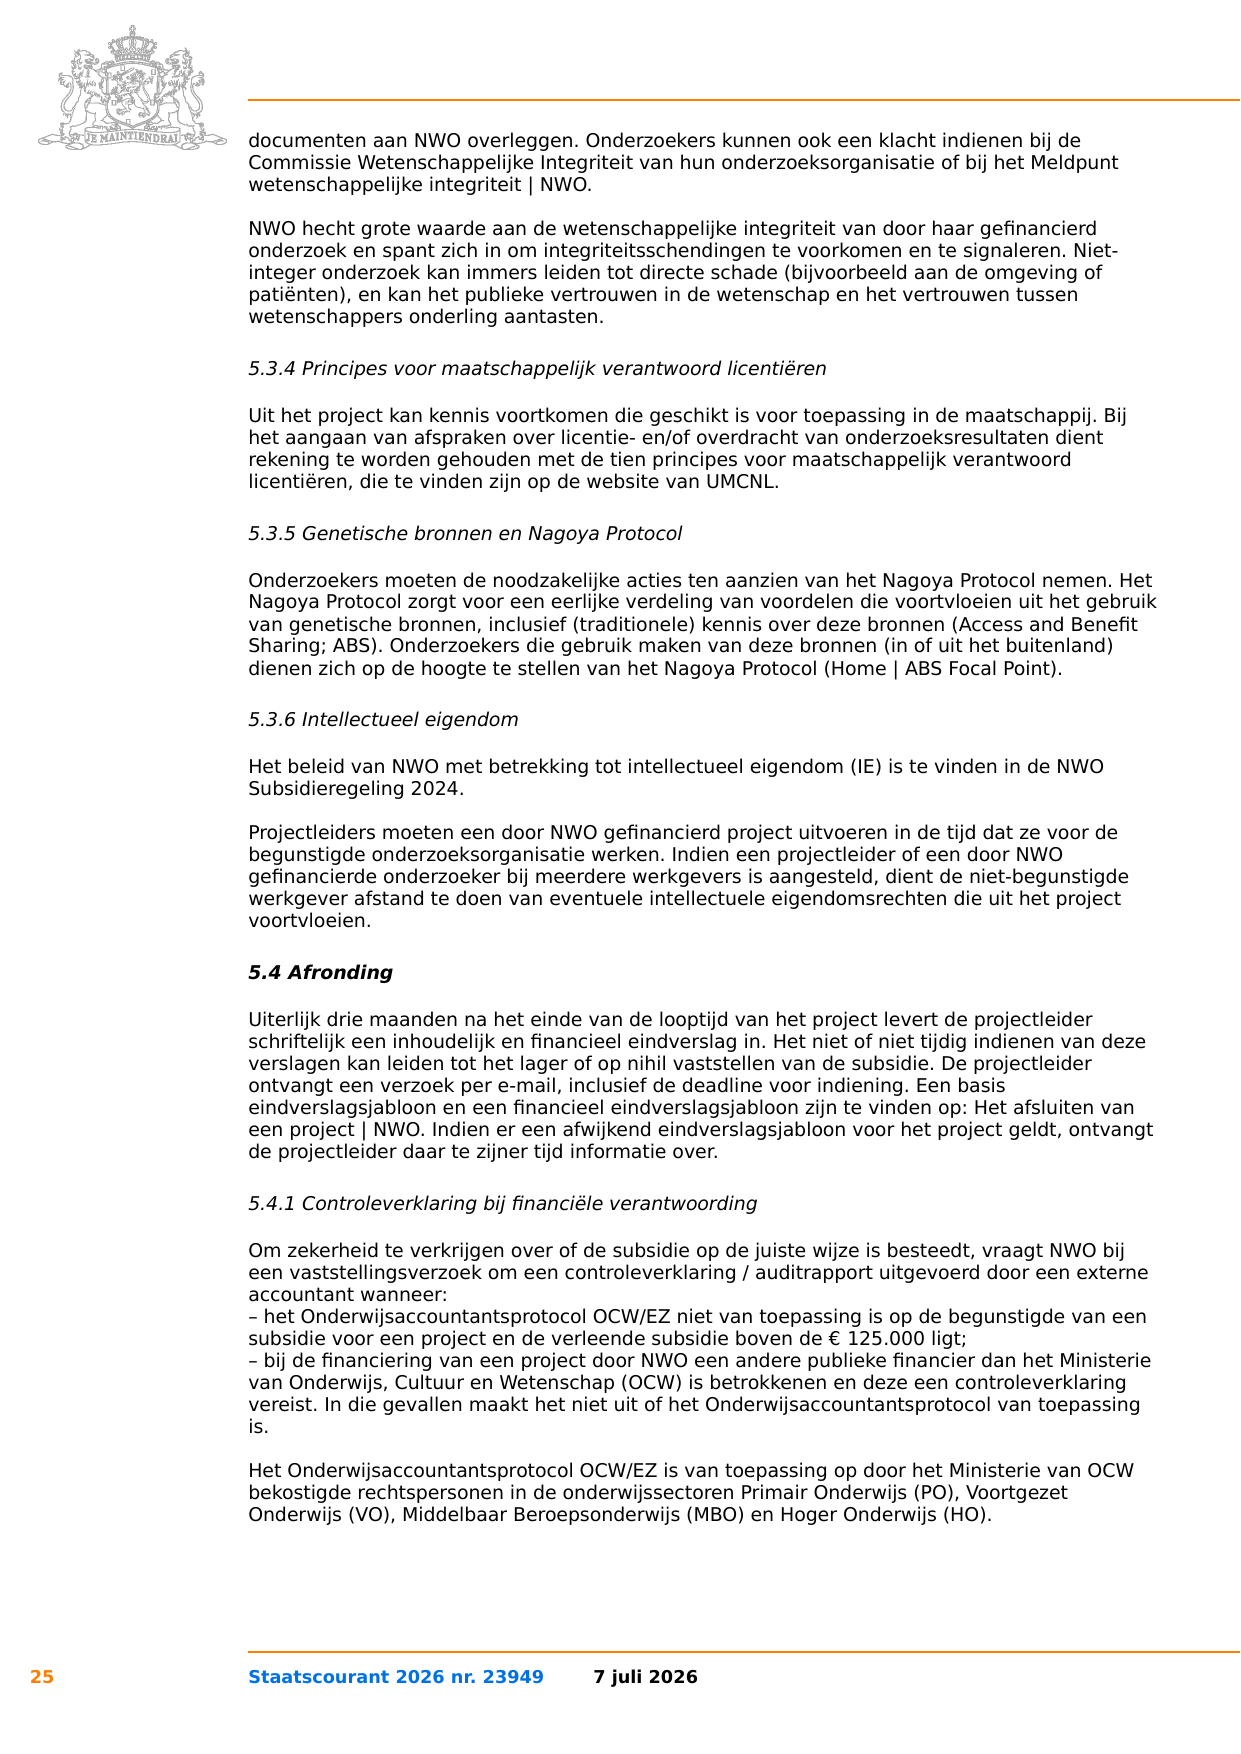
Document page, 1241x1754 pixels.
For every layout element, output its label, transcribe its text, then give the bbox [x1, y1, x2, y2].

subtitle 5.4 Afronding [248, 962, 1163, 984]
text NWO hecht grote waarde aan de wetenschappelijke integriteit van door haar gefinancierd onderzoek en spant zich in om integriteitsschendingen te voorkomen en te signaleren. Niet-integer onderzoek kan immers leiden tot directe schade (bijvoorbeeld aan de omgeving of patiënten), en kan het publieke vertrouwen in de wetenschap en het vertrouwen tussen wetenschappers onderling aantasten. [248, 218, 1163, 328]
text Om zekerheid te verkrijgen over of de subsidie op de juiste wijze is besteedt, vraagt NWO bij een vaststellingsverzoek om een controleverklaring / auditrapport uitgevoerd door een externe accountant wanneer: [248, 1240, 1163, 1306]
subtitle 5.3.4 Principes voor maatschappelijk verantwoord licentiëren [248, 358, 1163, 379]
text Projectleiders moeten een door NWO gefinancierd project uitvoeren in de tijd dat ze voor de begunstigde onderzoeksorganisatie werken. Indien een projectleider of een door NWO gefinancierde onderzoeker bij meerdere werkgevers is aangesteld, dient de niet-begunstigde werkgever afstand te doen van eventuele intellectuele eigendomsrechten die uit het project voortvloeien. [248, 822, 1163, 932]
text – bij de financiering van een project door NWO een andere publieke financier dan het Ministerie van Onderwijs, Cultuur en Wetenschap (OCW) is betrokkenen en deze een controleverklaring vereist. In die gevallen maakt het niet uit of het Onderwijsaccountantsprotocol van toepassing is. [248, 1350, 1163, 1438]
subtitle 5.4.1 Controleverklaring bij financiële verantwoording [248, 1193, 1163, 1215]
text Uiterlijk drie maanden na het einde van de looptijd van het project levert de projectleider schriftelijk een inhoudelijk en financieel eindverslag in. Het niet of niet tijdig indienen van deze verslagen kan leiden tot het lager of op nihil vaststellen van de subsidie. De projectleider ontvangt een verzoek per e-mail, inclusief de deadline voor indiening. Een basis eindverslagsjabloon en een financieel eindverslagsjabloon zijn te vinden op: Het afsluiten van een project | NWO. Indien er een afwijkend eindverslagsjabloon voor het project geldt, ontvangt de projectleider daar te zijner tijd informatie over. [248, 1009, 1163, 1163]
text documenten aan NWO overleggen. Onderzoekers kunnen ook een klacht indienen bij de Commissie Wetenschappelijke Integriteit van hun onderzoeksorganisatie of bij het Meldpunt wetenschappelijke integriteit | NWO. [248, 130, 1163, 196]
picture [38, 25, 227, 150]
text – het Onderwijsaccountantsprotocol OCW/EZ niet van toepassing is op de begunstigde van een subsidie voor een project en de verleende subsidie boven de € 125.000 ligt; [248, 1306, 1163, 1350]
text Het Onderwijsaccountantsprotocol OCW/EZ is van toepassing op door het Ministerie van OCW bekostigde rechtspersonen in de onderwijssectoren Primair Onderwijs (PO), Voortgezet Onderwijs (VO), Middelbaar Beroepsonderwijs (MBO) en Hoger Onderwijs (HO). [248, 1459, 1163, 1526]
subtitle 5.3.6 Intellectueel eigendom [248, 709, 1163, 731]
text Het beleid van NWO met betrekking tot intellectueel eigendom (IE) is te vinden in de NWO Subsidieregeling 2024. [248, 756, 1163, 800]
subtitle 5.3.5 Genetische bronnen en Nagoya Protocol [248, 522, 1163, 544]
text Onderzoekers moeten de noodzakelijke acties ten aanzien van het Nagoya Protocol nemen. Het Nagoya Protocol zorgt voor een eerlijke verdeling van voordelen die voortvloeien uit het gebruik van genetische bronnen, inclusief (traditionele) kennis over deze bronnen (Access and Benefit Sharing; ABS). Onderzoekers die gebruik maken van deze bronnen (in of uit het buitenland) dienen zich op de hoogte te stellen van het Nagoya Protocol (Home | ABS Focal Point). [248, 569, 1163, 679]
text Uit het project kan kennis voortkomen die geschikt is voor toepassing in de maatschappij. Bij het aangaan van afspraken over licentie- en/of overdracht van onderzoeksresultaten dient rekening te worden gehouden met de tien principes voor maatschappelijk verantwoord licentiëren, die te vinden zijn op de website van UMCNL. [248, 404, 1163, 492]
